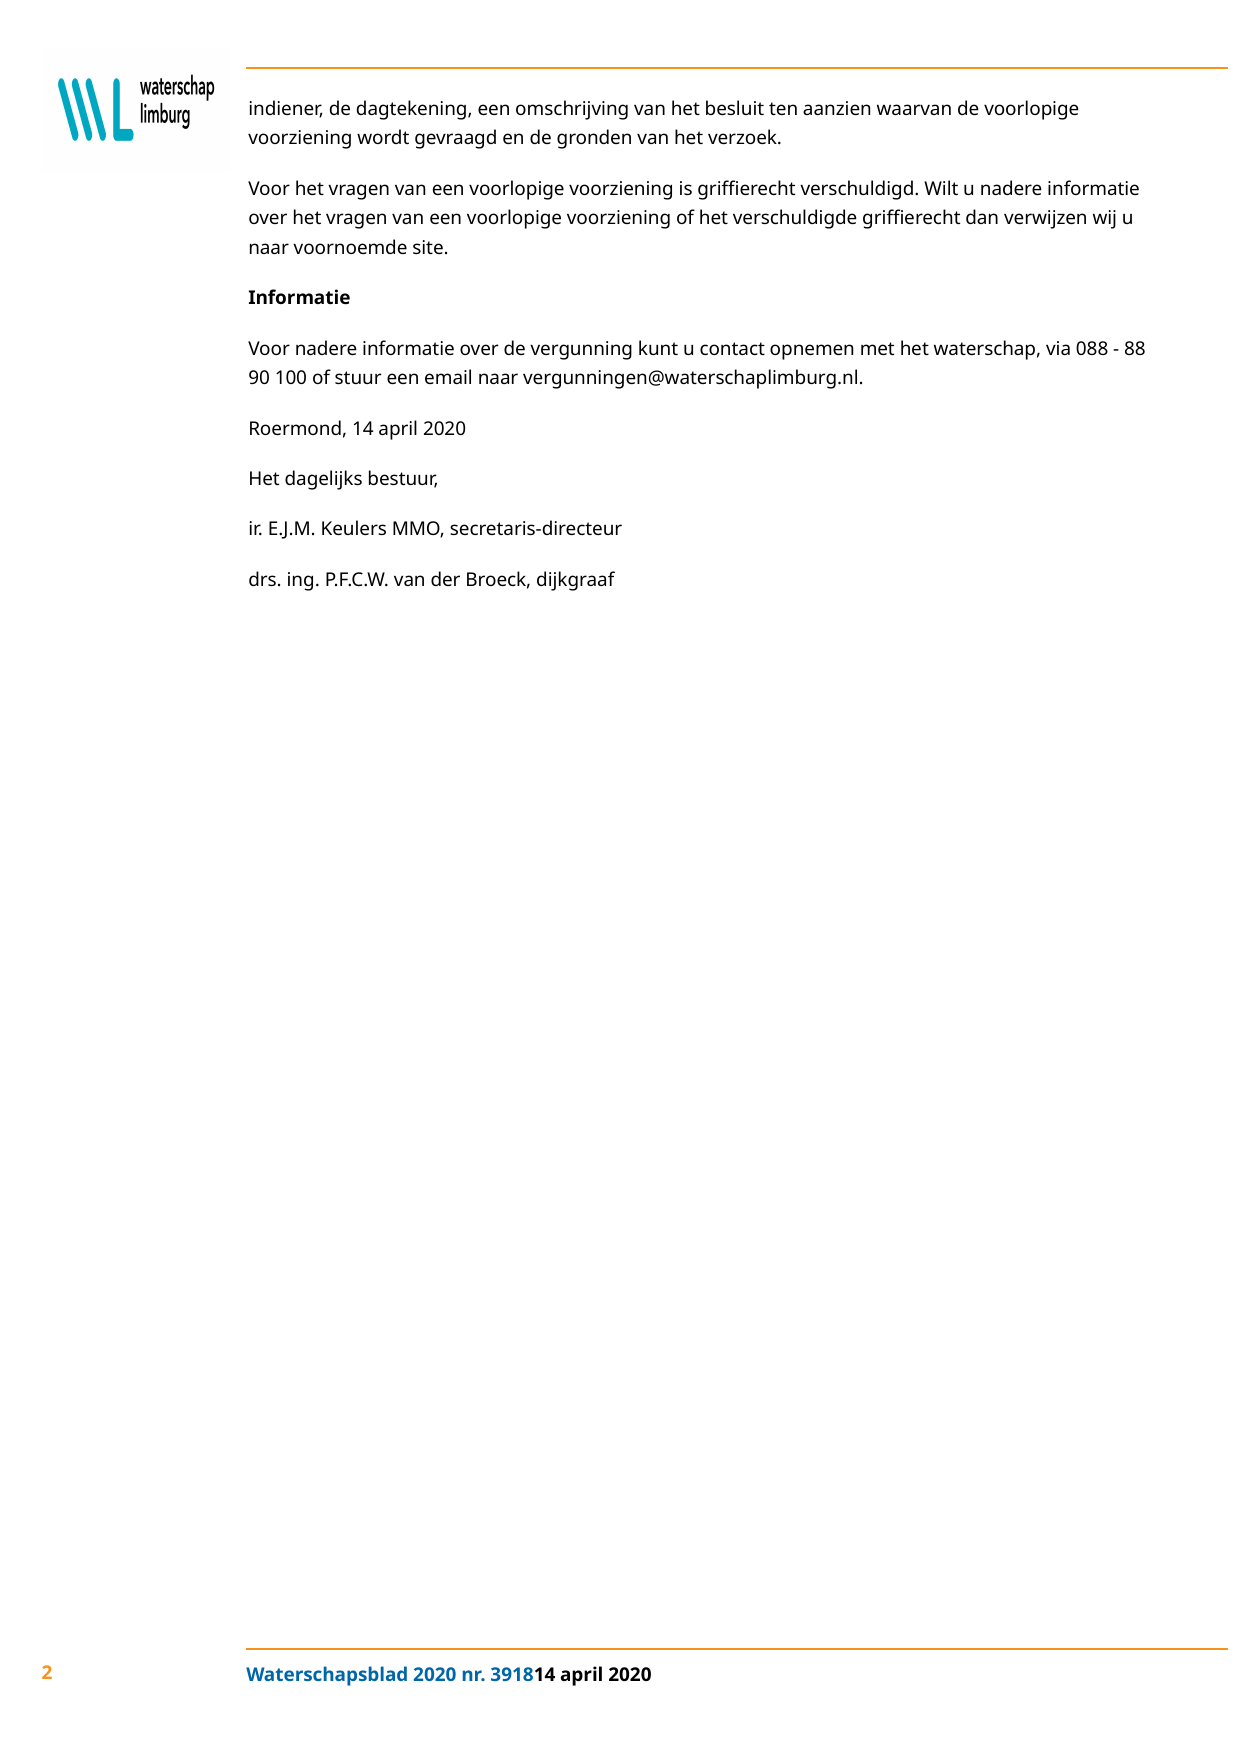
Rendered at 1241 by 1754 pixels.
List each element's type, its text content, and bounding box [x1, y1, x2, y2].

text Voor nadere informatie over de vergunning kunt u contact opnemen met het waterschap, via 088 - 88 90 100 of stuur een email naar vergunningen@waterschaplimburg.nl. [248, 335, 1152, 390]
text ir. E.J.M. Keulers MMO, secretaris-directeur [248, 516, 1152, 541]
picture [41, 47, 231, 172]
text Roermond, 14 april 2020 [248, 415, 1152, 441]
text drs. ing. P.F.C.W. van der Broeck, dijkgraaf [248, 566, 1152, 592]
text Voor het vragen van een voorlopige voorziening is griffierecht verschuldigd. Wilt u nadere informatie over het vragen van een voorlopige voorziening of het verschuldigde griffierecht dan verwijzen wij u naar voornoemde site. [248, 175, 1152, 260]
text Informatie [248, 284, 1152, 310]
text Het dagelijks bestuur, [248, 465, 1152, 491]
text indiener, de dagtekening, een omschrijving van het besluit ten aanzien waarvan de voorlopige voorziening wordt gevraagd en de gronden van het verzoek. [248, 95, 1152, 150]
